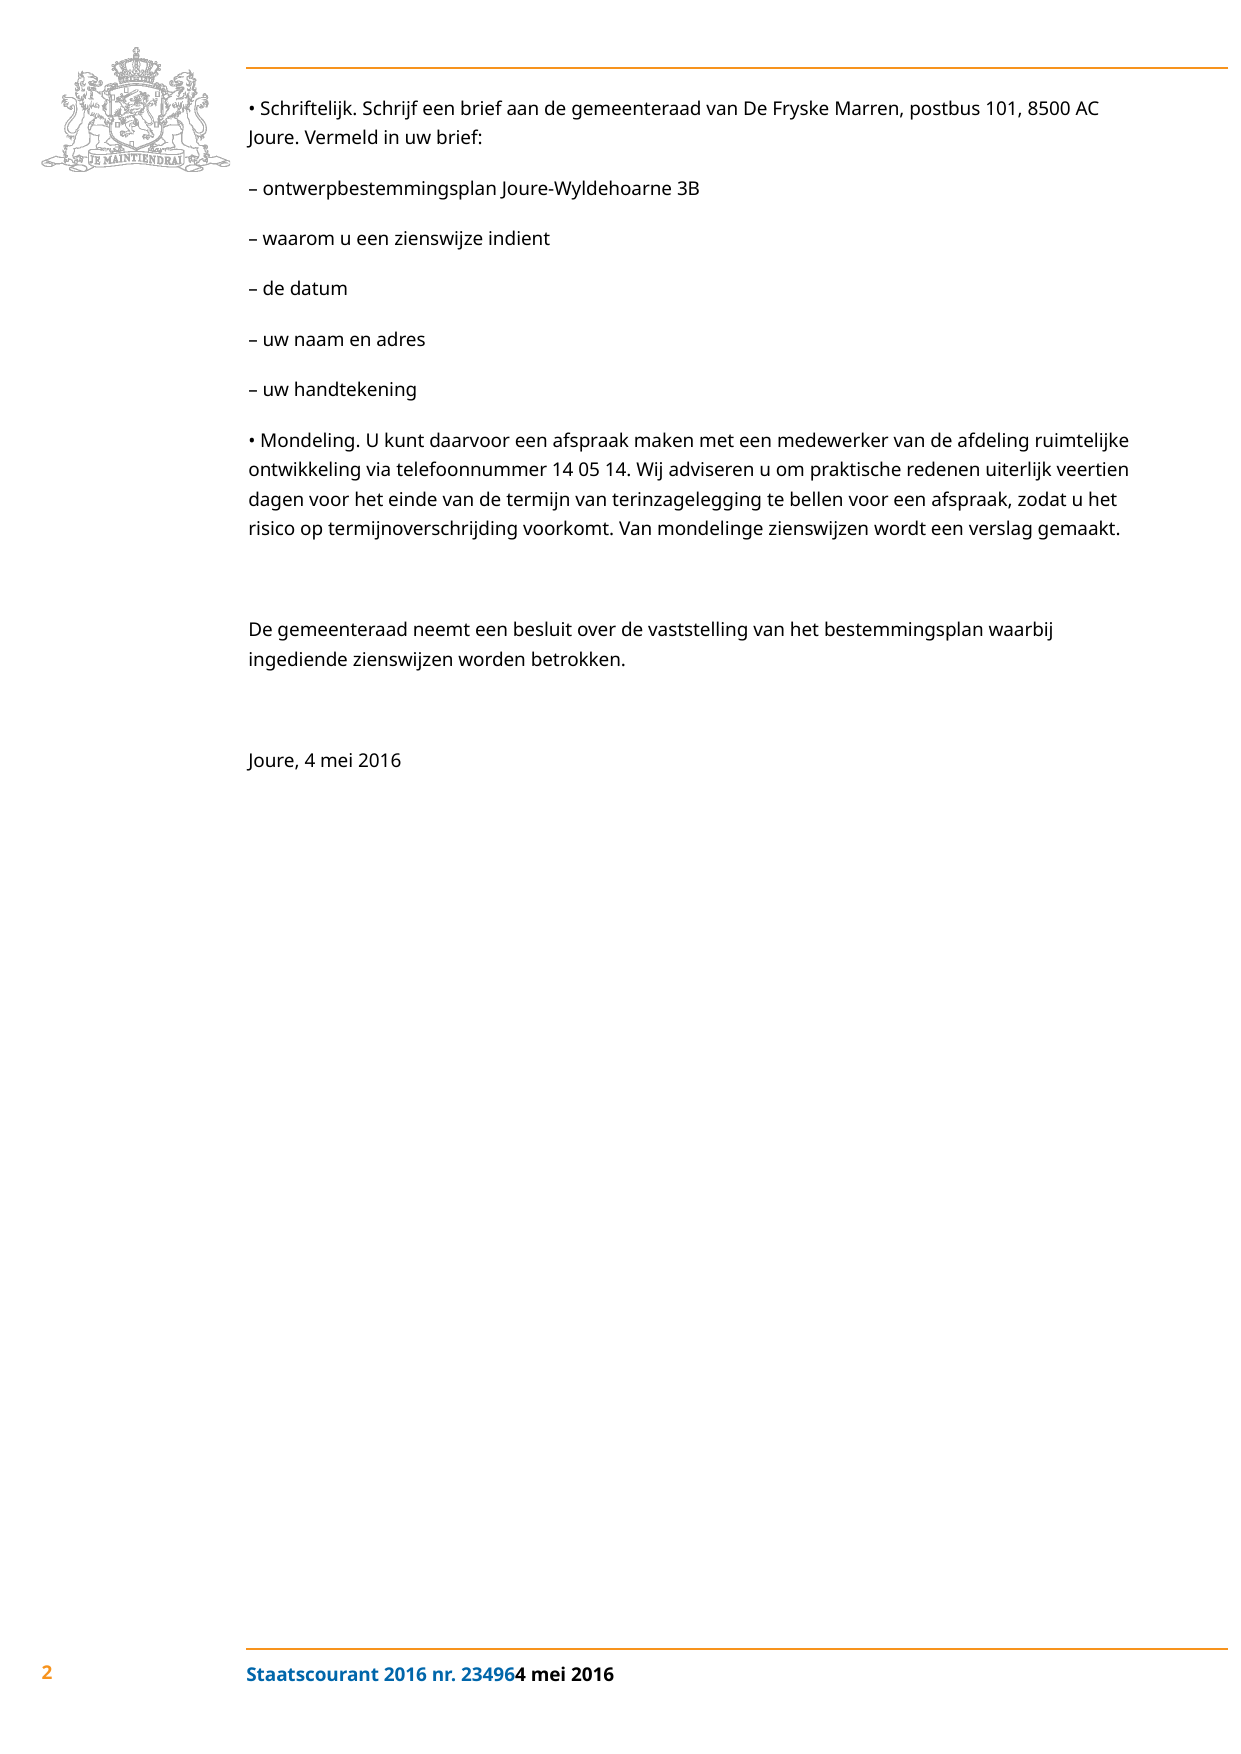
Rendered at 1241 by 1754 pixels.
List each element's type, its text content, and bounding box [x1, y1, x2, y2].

text – de datum [248, 276, 1152, 301]
text • Schriftelijk. Schrijf een brief aan de gemeenteraad van De Fryske Marren, postbus 101, 8500 AC Joure. Vermeld in uw brief: [248, 95, 1152, 150]
text Joure, 4 mei 2016 [248, 747, 1152, 773]
text – uw naam en adres [248, 326, 1152, 352]
picture [41, 47, 231, 172]
text – uw handtekening [248, 376, 1152, 402]
text – waarom u een zienswijze indient [248, 225, 1152, 251]
text – ontwerpbestemmingsplan Joure-Wyldehoarne 3B [248, 175, 1152, 201]
text De gemeenteraad neemt een besluit over de vaststelling van het bestemmingsplan waarbij ingediende zienswijzen worden betrokken. [248, 616, 1152, 672]
text • Mondeling. U kunt daarvoor een afspraak maken met een medewerker van de afdeling ruimtelijke ontwikkeling via telefoonnummer 14 05 14. Wij adviseren u om praktische redenen uiterlijk veertien dagen voor het einde van de termijn van terinzagelegging te bellen voor een afspraak, zodat u het risico op termijnoverschrijding voorkomt. Van mondelinge zienswijzen wordt een verslag gemaakt. [248, 427, 1152, 541]
